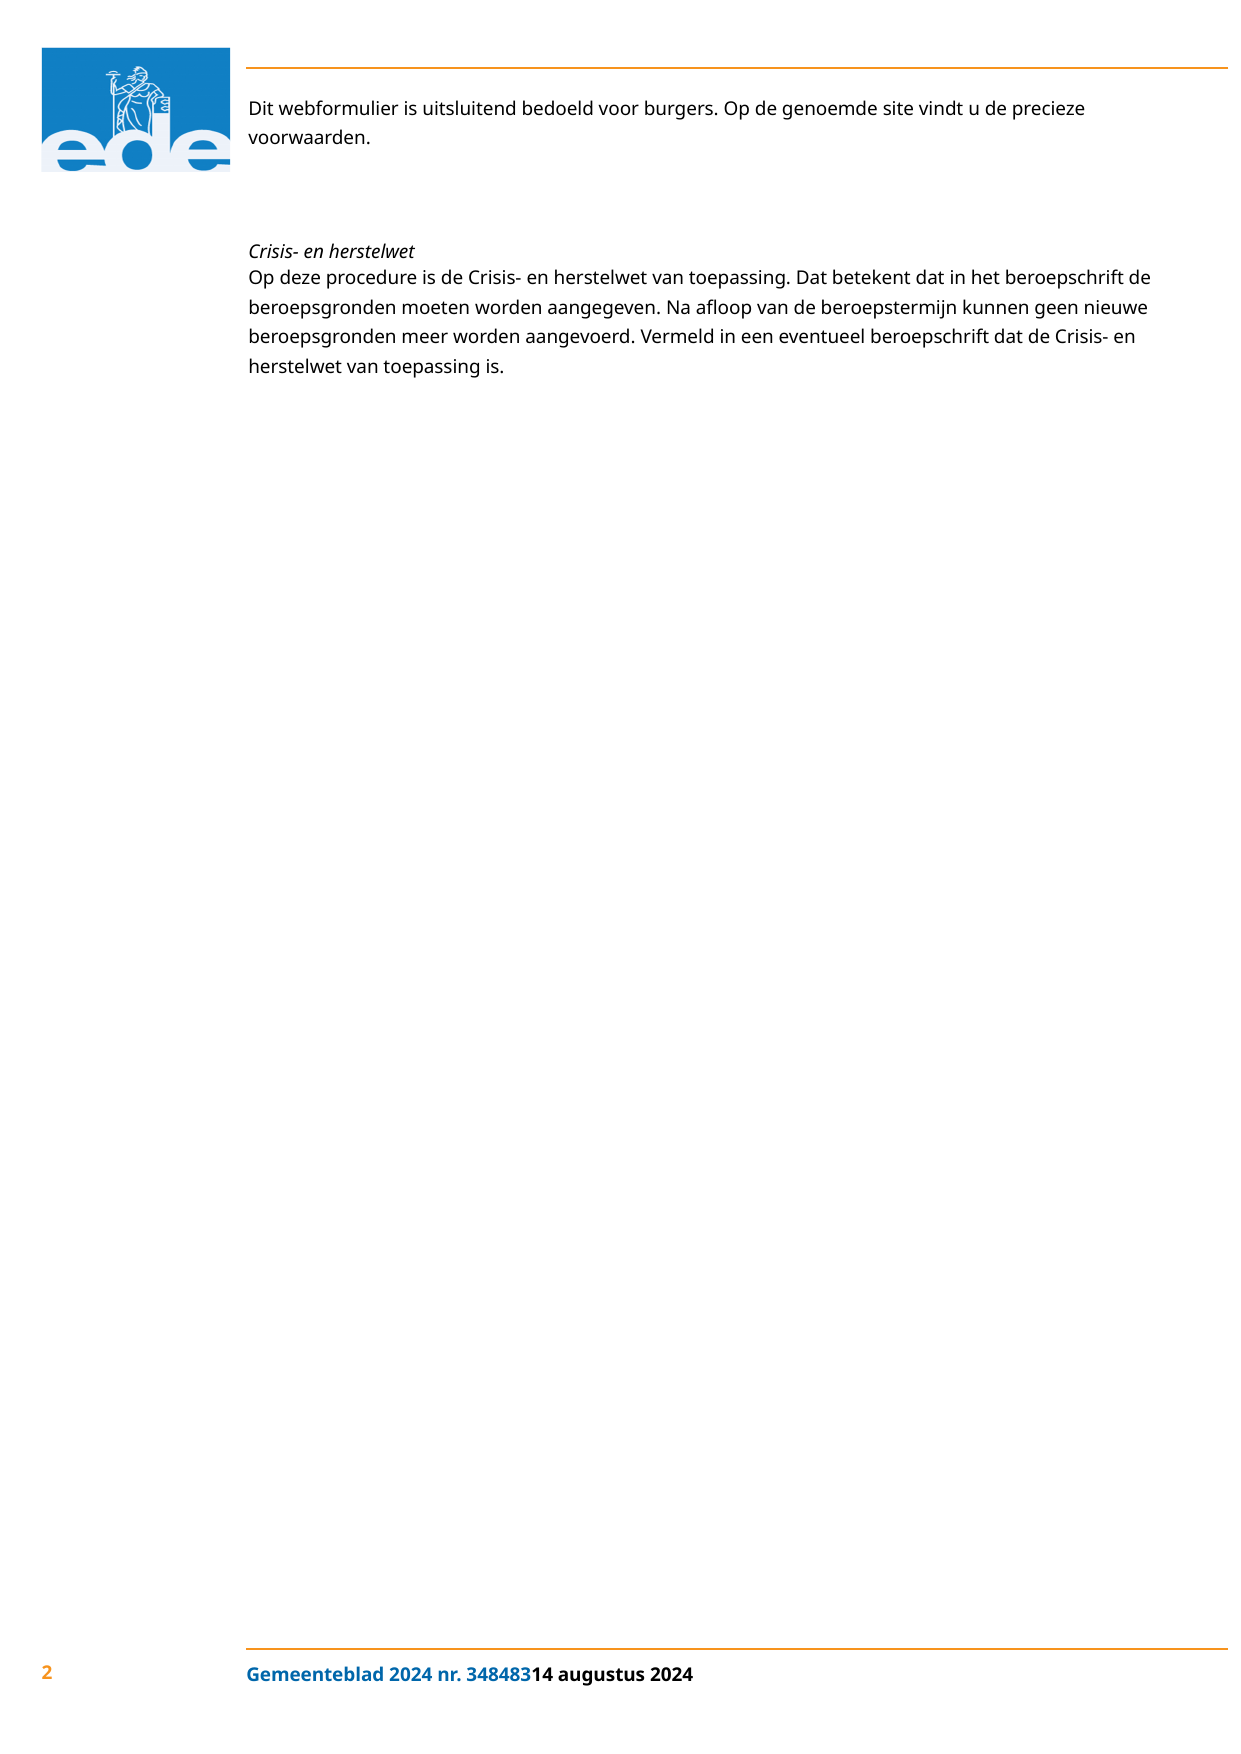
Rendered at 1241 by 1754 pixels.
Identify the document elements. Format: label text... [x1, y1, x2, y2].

text Dit webformulier is uitsluitend bedoeld voor burgers. Op de genoemde site vindt u de precieze voorwaarden. [248, 95, 1152, 150]
picture [41, 47, 231, 172]
text Crisis- en herstelwet [248, 239, 1152, 264]
text Op deze procedure is de Crisis- en herstelwet van toepassing. Dat betekent dat in het beroepschrift de beroepsgronden moeten worden aangegeven. Na afloop van de beroepstermijn kunnen geen nieuwe beroepsgronden meer worden aangevoerd. Vermeld in een eventueel beroepschrift dat de Crisis- en herstelwet van toepassing is. [248, 264, 1152, 379]
